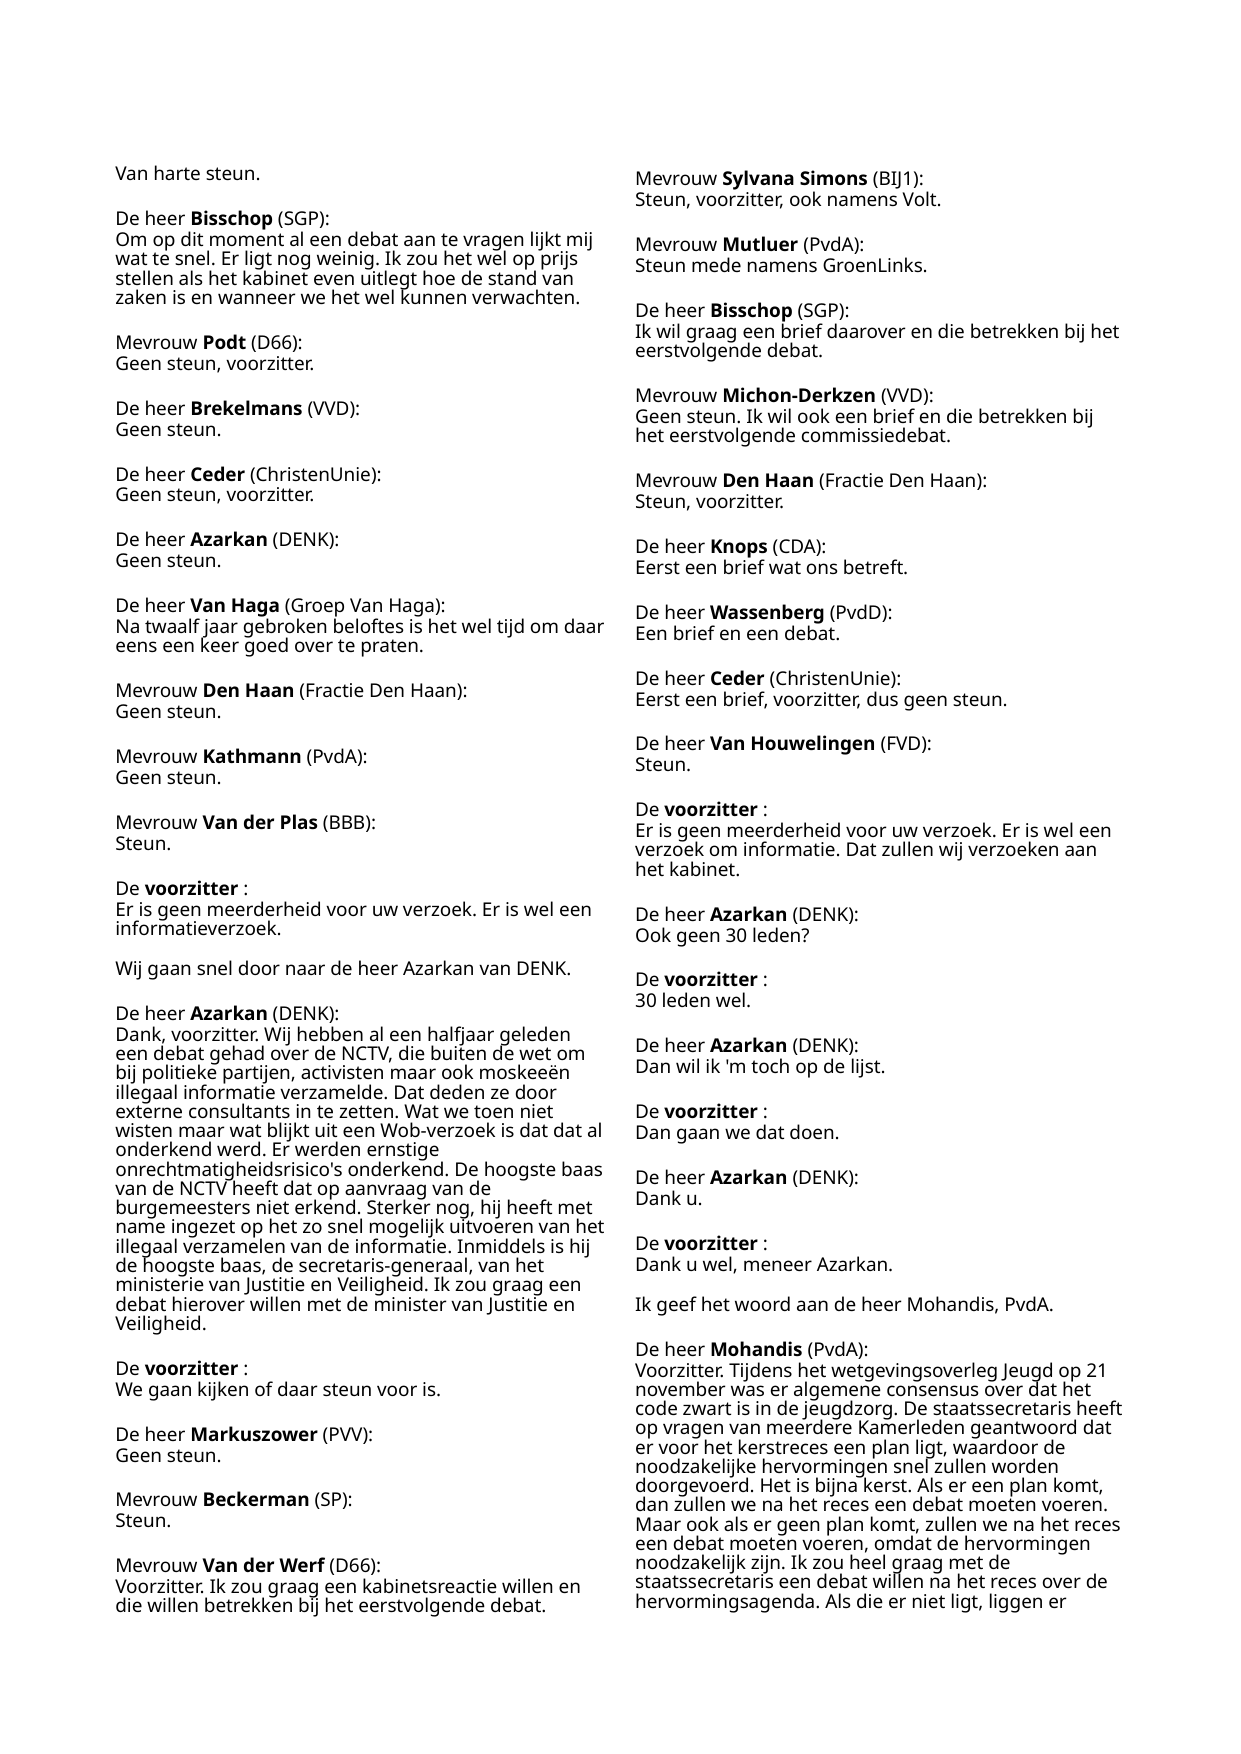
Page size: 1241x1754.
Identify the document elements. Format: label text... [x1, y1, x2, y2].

text Er is geen meerderheid voor uw verzoek. Er is wel een informatieverzoek. [115, 901, 605, 939]
text Ik wil graag een brief daarover en die betrekken bij het eerstvolgende debat. [635, 323, 1125, 361]
text De heer Brekelmans (VVD): [115, 395, 605, 421]
text Mevrouw Den Haan (Fractie Den Haan): [115, 677, 605, 703]
text 30 leden wel. [635, 992, 1125, 1012]
text Dan wil ik 'm toch op de lijst. [635, 1058, 1125, 1077]
text De heer Knops (CDA): [635, 533, 1125, 559]
text Eerst een brief, voorzitter, dus geen steun. [635, 691, 1125, 710]
text Geen steun. [115, 421, 605, 440]
text De heer Bisschop (SGP): [115, 205, 605, 231]
text De heer Azarkan (DENK): [635, 1164, 1125, 1190]
text De voorzitter : [115, 1355, 605, 1381]
text Geen steun, voorzitter. [115, 355, 605, 374]
text Mevrouw Podt (D66): [115, 329, 605, 355]
text Voorzitter. Tijdens het wetgevingsoverleg Jeugd op 21 november was er algemene consensus over dat het code zwart is in de jeugdzorg. De staatssecretaris heeft op vragen van meerdere Kamerleden geantwoord dat er voor het kerstreces een plan ligt, waardoor de noodzakelijke hervormingen snel zullen worden doorgevoerd. Het is bijna kerst. Als er een plan komt, dan zullen we na het reces een debat moeten voeren. Maar ook als er geen plan komt, zullen we na het reces een debat moeten voeren, omdat de hervormingen noodzakelijk zijn. Ik zou heel graag met de staatssecretaris een debat willen na het reces over de hervormingsagenda. Als die er niet ligt, liggen er [635, 1362, 1125, 1612]
text De heer Markuszower (PVV): [115, 1421, 605, 1447]
text We gaan kijken of daar steun voor is. [115, 1381, 605, 1400]
text Voorzitter. Ik zou graag een kabinetsreactie willen en die willen betrekken bij het eerstvolgende debat. [115, 1578, 605, 1617]
text De heer Azarkan (DENK): [635, 901, 1125, 927]
text Steun, voorzitter, ook namens Volt. [635, 191, 1125, 210]
text De heer Van Houwelingen (FVD): [635, 731, 1125, 756]
text Steun. [115, 835, 605, 854]
text Eerst een brief wat ons betreft. [635, 559, 1125, 578]
text De heer Mohandis (PvdA): [635, 1336, 1125, 1362]
text De voorzitter : [115, 875, 605, 901]
text Mevrouw Sylvana Simons (BIJ1): [635, 165, 1125, 191]
text Wij gaan snel door naar de heer Azarkan van DENK. [115, 960, 605, 979]
text De heer Wassenberg (PvdD): [635, 599, 1125, 625]
text De heer Ceder (ChristenUnie): [635, 665, 1125, 691]
text De heer Azarkan (DENK): [115, 1000, 605, 1026]
text Mevrouw Beckerman (SP): [115, 1487, 605, 1512]
text Geen steun. [115, 769, 605, 788]
text Steun. [635, 756, 1125, 776]
text Er is geen meerderheid voor uw verzoek. Er is wel een verzoek om informatie. Dat zullen wij verzoeken aan het kabinet. [635, 822, 1125, 880]
text Geen steun. [115, 703, 605, 722]
text Mevrouw Van der Plas (BBB): [115, 809, 605, 835]
text De voorzitter : [635, 1230, 1125, 1256]
text De heer Van Haga (Groep Van Haga): [115, 592, 605, 618]
text Mevrouw Den Haan (Fractie Den Haan): [635, 467, 1125, 493]
text Na twaalf jaar gebroken beloftes is het wel tijd om daar eens een keer goed over te praten. [115, 618, 605, 657]
text Om op dit moment al een debat aan te vragen lijkt mij wat te snel. Er ligt nog weinig. Ik zou het wel op prijs stellen als het kabinet even uitlegt hoe de stand van zaken is en wanneer we het wel kunnen verwachten. [115, 231, 605, 308]
text Geen steun, voorzitter. [115, 486, 605, 506]
text Geen steun. [115, 1447, 605, 1466]
text Mevrouw Van der Werf (D66): [115, 1552, 605, 1578]
text Steun. [115, 1512, 605, 1532]
text Ik geef het woord aan de heer Mohandis, PvdA. [635, 1296, 1125, 1315]
text Een brief en een debat. [635, 625, 1125, 644]
text De heer Azarkan (DENK): [115, 527, 605, 552]
text Mevrouw Mutluer (PvdA): [635, 231, 1125, 257]
text Dan gaan we dat doen. [635, 1124, 1125, 1143]
text Mevrouw Michon-Derkzen (VVD): [635, 382, 1125, 408]
text Dank u. [635, 1190, 1125, 1209]
text De heer Bisschop (SGP): [635, 297, 1125, 323]
text Mevrouw Kathmann (PvdA): [115, 743, 605, 769]
text De heer Ceder (ChristenUnie): [115, 461, 605, 486]
text De voorzitter : [635, 967, 1125, 992]
text Steun mede namens GroenLinks. [635, 257, 1125, 276]
text Ook geen 30 leden? [635, 927, 1125, 946]
text Geen steun. Ik wil ook een brief en die betrekken bij het eerstvolgende commissiedebat. [635, 408, 1125, 446]
text Dank u wel, meneer Azarkan. [635, 1256, 1125, 1275]
text De heer Azarkan (DENK): [635, 1032, 1125, 1058]
text Dank, voorzitter. Wij hebben al een halfjaar geleden een debat gehad over de NCTV, die buiten de wet om bij politieke partijen, activisten maar ook moskeeën illegaal informatie verzamelde. Dat deden ze door externe consultants in te zetten. Wat we toen niet wisten maar wat blijkt uit een Wob-verzoek is dat dat al onderkend werd. Er werden ernstige onrechtmatigheidsrisico's onderkend. De hoogste baas van de NCTV heeft dat op aanvraag van de burgemeesters niet erkend. Sterker nog, hij heeft met name ingezet op het zo snel mogelijk uitvoeren van het illegaal verzamelen van de informatie. Inmiddels is hij de hoogste baas, de secretaris-generaal, van het ministerie van Justitie en Veiligheid. Ik zou graag een debat hierover willen met de minister van Justitie en Veiligheid. [115, 1026, 605, 1334]
text Geen steun. [115, 552, 605, 572]
text Van harte steun. [115, 165, 605, 184]
text De voorzitter : [635, 796, 1125, 822]
text Steun, voorzitter. [635, 493, 1125, 512]
text De voorzitter : [635, 1098, 1125, 1124]
